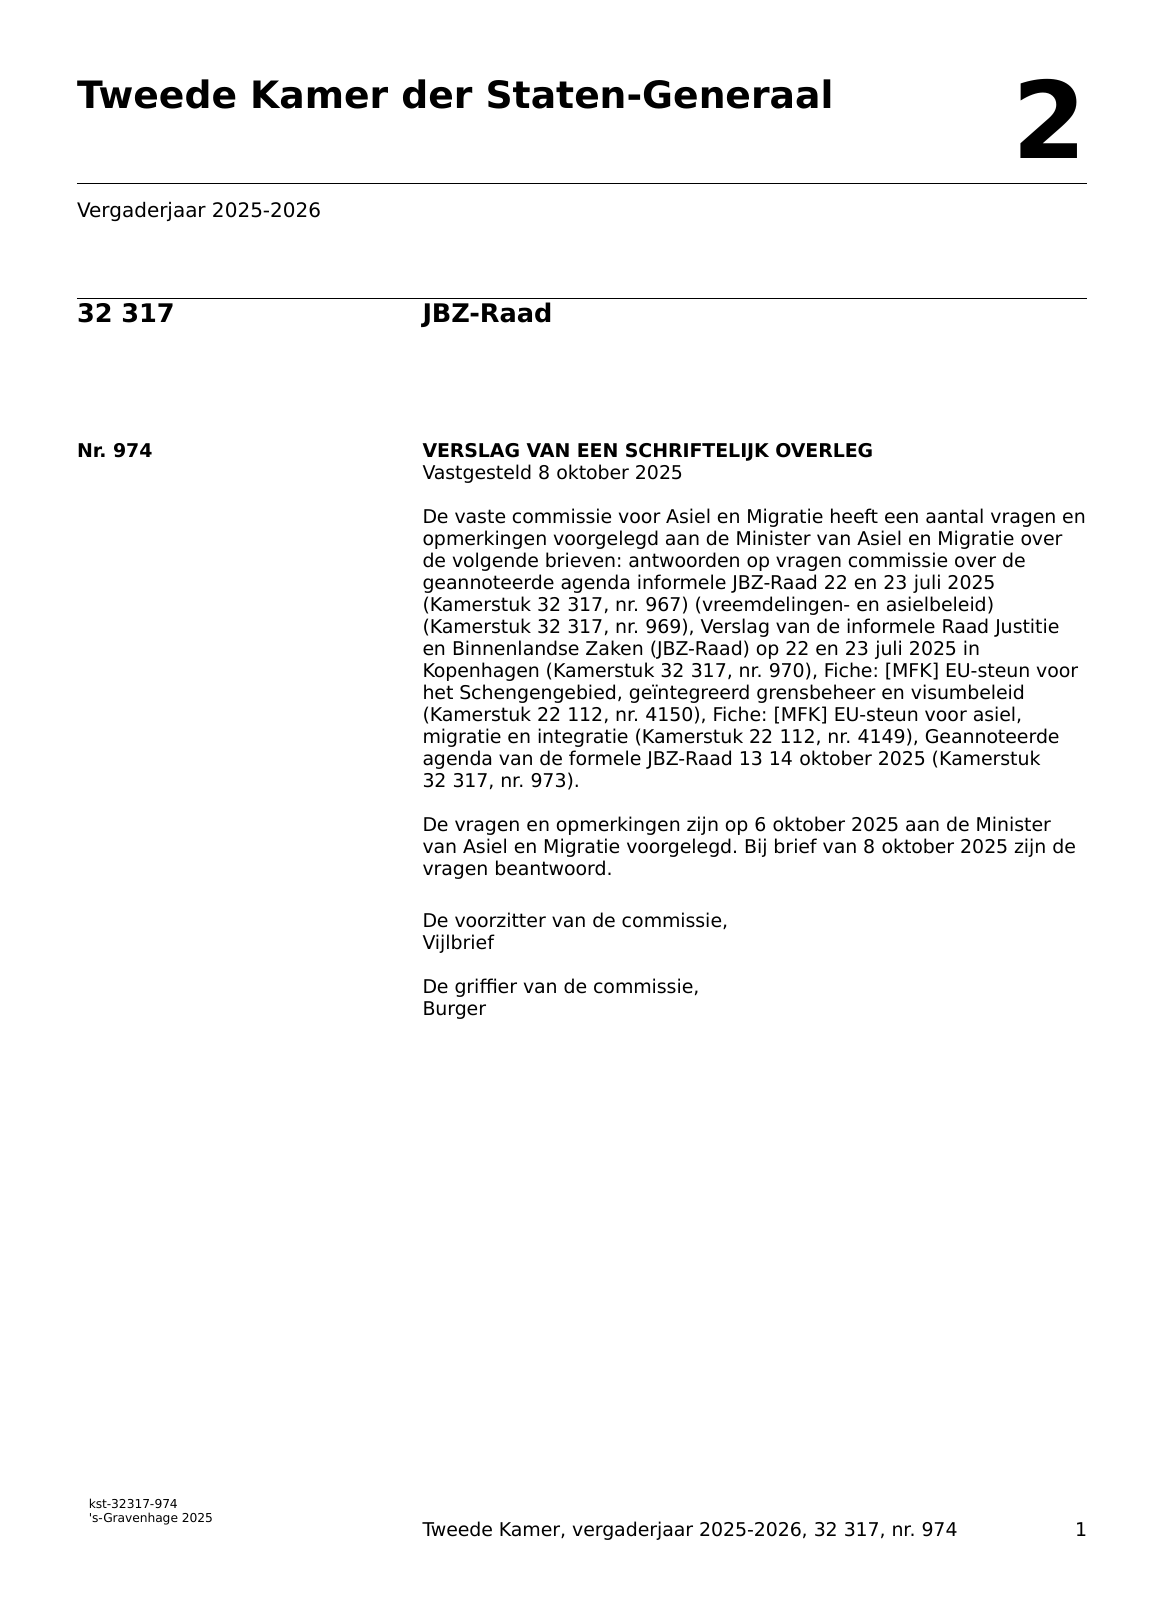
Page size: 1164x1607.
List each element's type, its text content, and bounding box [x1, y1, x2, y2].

text De vaste commissie voor Asiel en Migratie heeft een aantal vragen en opmerkingen voorgelegd aan de Minister van Asiel en Migratie over de volgende brieven: antwoorden op vragen commissie over de geannoteerde agenda informele JBZ-Raad 22 en 23 juli 2025 (Kamerstuk 32 317, nr. 967) (vreemdelingen- en asielbeleid) (Kamerstuk 32 317, nr. 969), Verslag van de informele Raad Justitie en Binnenlandse Zaken (JBZ-Raad) op 22 en 23 juli 2025 in Kopenhagen (Kamerstuk 32 317, nr. 970), Fiche: [MFK] EU-steun voor het Schengengebied, geïntegreerd grensbeheer en visumbeleid (Kamerstuk 22 112, nr. 4150), Fiche: [MFK] EU-steun voor asiel, migratie en integratie (Kamerstuk 22 112, nr. 4149), Geannoteerde agenda van de formele JBZ-Raad 13 14 oktober 2025 (Kamerstuk 32 317, nr. 973). [422, 506, 1087, 792]
text kst-32317-974 [88, 1497, 323, 1511]
subtitle Nr. 974 VERSLAG VAN EEN SCHRIFTELIJK OVERLEG [77, 440, 1087, 462]
text De griffier van de commissie, Burger [422, 976, 1087, 1020]
subtitle 32 317 JBZ-Raad [77, 299, 1087, 329]
text 's-Gravenhage 2025 [88, 1511, 323, 1525]
table_cell Vergaderjaar 2025-2026 [77, 184, 1087, 298]
text De vragen en opmerkingen zijn op 6 oktober 2025 aan de Minister van Asiel en Migratie voorgelegd. Bij brief van 8 oktober 2025 zijn de vragen beantwoord. [422, 814, 1087, 880]
text De voorzitter van de commissie, Vijlbrief [422, 910, 1087, 954]
table_header Tweede Kamer der Staten-Generaal [77, 59, 886, 183]
table_header 2 [886, 59, 1087, 183]
text Vastgesteld 8 oktober 2025 [422, 462, 1087, 484]
